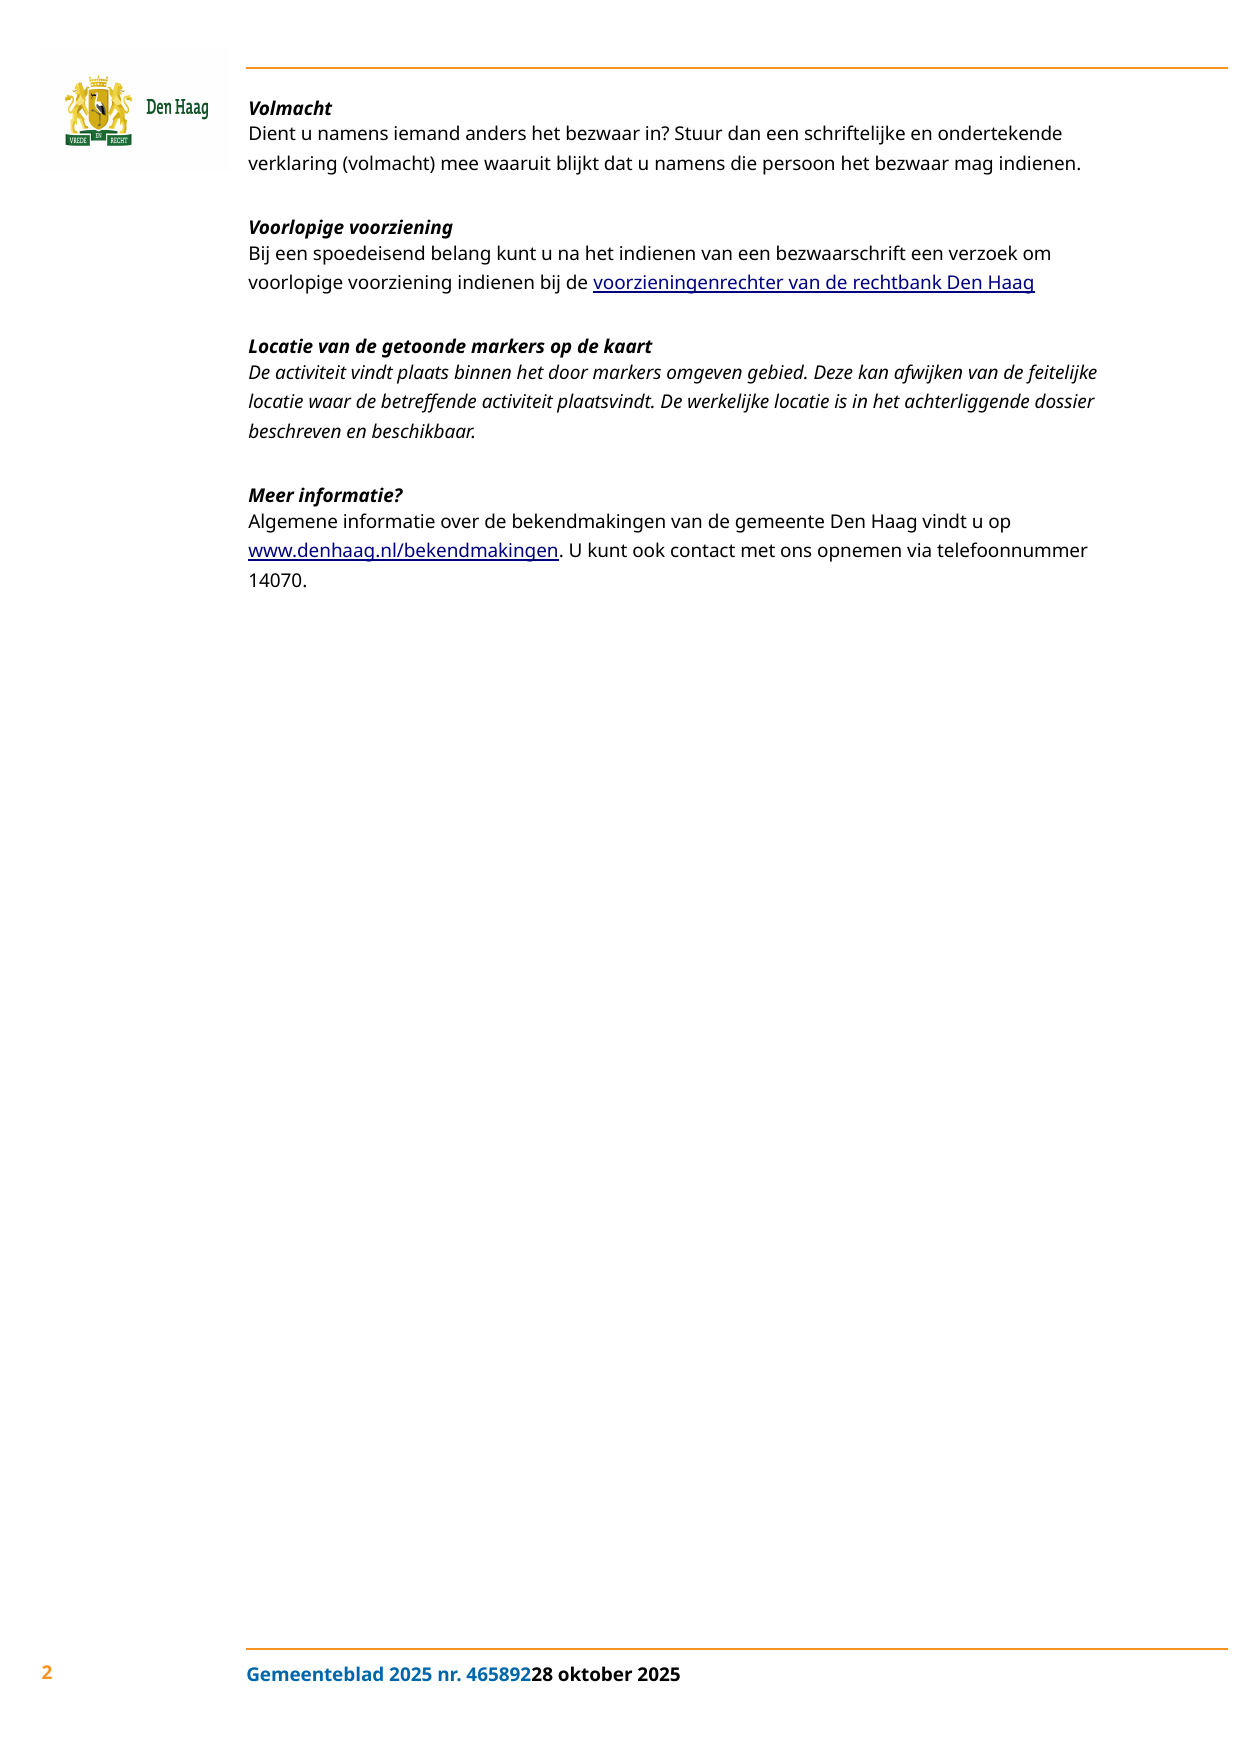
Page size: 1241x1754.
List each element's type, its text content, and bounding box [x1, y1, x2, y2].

text Locatie van de getoonde markers op de kaart [248, 333, 1152, 359]
text Bij een spoedeisend belang kunt u na het indienen van een bezwaarschrift een verzoek om voorlopige voorziening indienen bij de voorzieningenrechter van de rechtbank Den Haag [248, 240, 1152, 295]
text Voorlopige voorziening [248, 214, 1152, 240]
text De activiteit vindt plaats binnen het door markers omgeven gebied. Deze kan afwijken van de feitelijke locatie waar de betreffende activiteit plaatsvindt. De werkelijke locatie is in het achterliggende dossier beschreven en beschikbaar. [248, 359, 1152, 444]
text Meer informatie? [248, 482, 1152, 508]
text Volmacht [248, 95, 1152, 121]
text Algemene informatie over de bekendmakingen van de gemeente Den Haag vindt u op www.denhaag.nl/bekendmakingen. U kunt ook contact met ons opnemen via telefoonnummer 14070. [248, 508, 1152, 593]
picture [41, 47, 231, 172]
text Dient u namens iemand anders het bezwaar in? Stuur dan een schriftelijke en ondertekende verklaring (volmacht) mee waaruit blijkt dat u namens die persoon het bezwaar mag indienen. [248, 121, 1152, 176]
